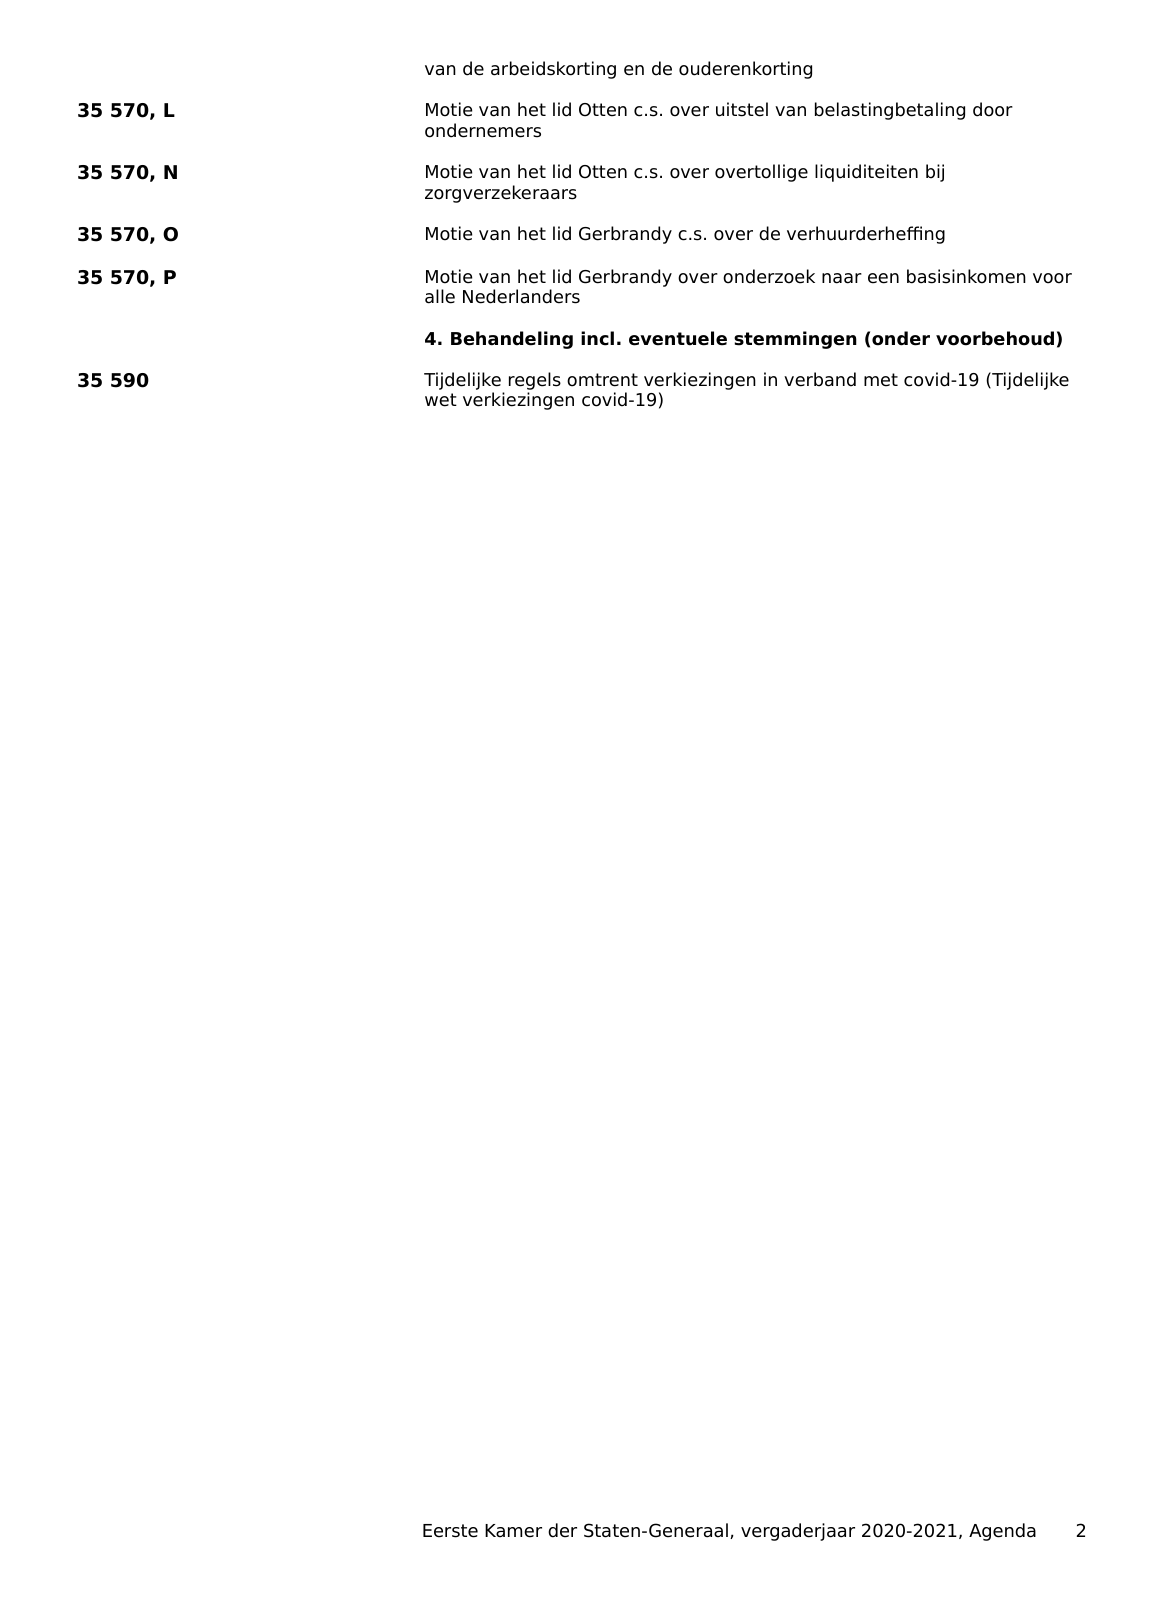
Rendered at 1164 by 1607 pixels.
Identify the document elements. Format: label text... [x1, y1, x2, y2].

table_cell [418, 80, 1087, 100]
table_cell 35 590 [77, 370, 401, 411]
table_cell [77, 59, 401, 80]
table_cell Motie van het lid Otten c.s. over overtollige liquiditeiten bij zorgverzekeraars [418, 162, 1087, 203]
table_cell [401, 142, 418, 162]
table_cell 35 570, O [77, 224, 401, 246]
table_cell Motie van het lid Gerbrandy c.s. over de verhuurderheffing [418, 224, 1087, 246]
table_cell [401, 162, 418, 203]
table_cell [401, 308, 418, 328]
table_cell [418, 308, 1087, 328]
table_cell Motie van het lid Gerbrandy over onderzoek naar een basisinkomen voor alle Nederlanders [418, 267, 1087, 308]
table_cell [401, 246, 418, 267]
table_cell [401, 370, 418, 411]
table_cell [418, 246, 1087, 267]
table_cell [77, 308, 401, 328]
table_cell [77, 80, 401, 100]
table_cell [77, 349, 401, 370]
table_cell 4. Behandeling incl. eventuele stemmingen (onder voorbehoud) [418, 329, 1087, 349]
table_cell Motie van het lid Otten c.s. over uitstel van belastingbetaling door ondernemers [418, 100, 1087, 142]
table_cell 35 570, P [77, 267, 401, 308]
table_cell Tijdelijke regels omtrent verkiezingen in verband met covid-19 (Tijdelijke wet verkiezingen covid-19) [418, 370, 1087, 411]
table_cell [401, 224, 418, 246]
table_cell [401, 59, 418, 80]
table_cell [401, 204, 418, 224]
table_cell [418, 349, 1087, 370]
table_cell [77, 329, 401, 349]
table_cell van de arbeidskorting en de ouderenkorting [418, 59, 1087, 80]
table_cell [418, 204, 1087, 224]
table_cell 35 570, L [77, 100, 401, 142]
table_cell [401, 100, 418, 142]
table_cell [77, 142, 401, 162]
table_cell [77, 246, 401, 267]
table_cell [418, 142, 1087, 162]
table_cell 35 570, N [77, 162, 401, 203]
table_cell [401, 267, 418, 308]
table_cell [401, 329, 418, 349]
table_cell [401, 80, 418, 100]
table_cell [401, 349, 418, 370]
table_cell [77, 204, 401, 224]
